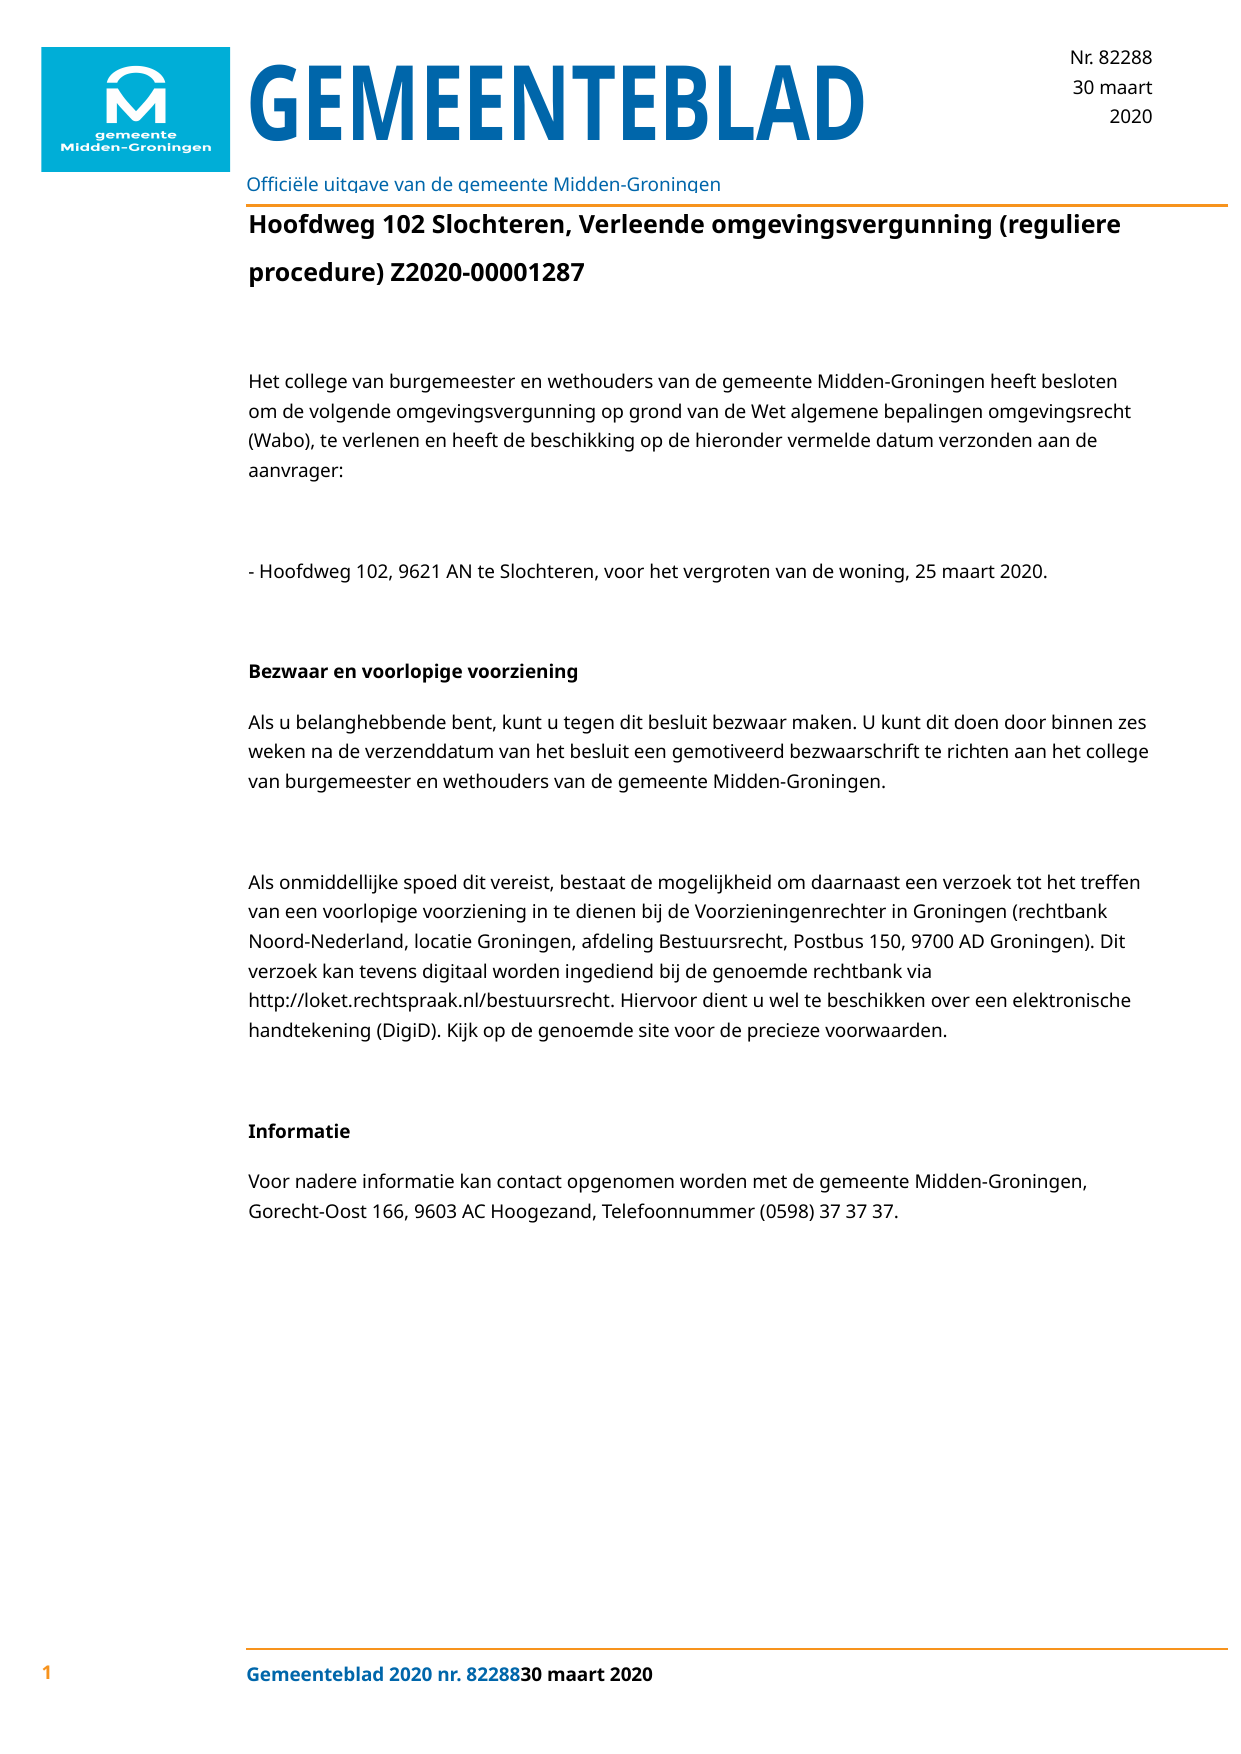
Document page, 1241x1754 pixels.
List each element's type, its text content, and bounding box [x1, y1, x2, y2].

text - Hoofdweg 102, 9621 AN te Slochteren, voor het vergroten van de woning, 25 maart 2020. [248, 558, 1152, 584]
text Hoofdweg 102 Slochteren, Verleende omgevingsvergunning (reguliere procedure) Z2020-00001287 [248, 207, 1152, 288]
picture [107, 89, 165, 122]
text Als onmiddellijke spoed dit vereist, bestaat de mogelijkheid om daarnaast een verzoek tot het treffen van een voorlopige voorziening in te dienen bij de Voorzieningenrechter in Groningen (rechtbank Noord-Nederland, locatie Groningen, afdeling Bestuursrecht, Postbus 150, 9700 AD Groningen). Dit verzoek kan tevens digitaal worden ingediend bij de genoemde rechtbank via http://loket.rechtspraak.nl/bestuursrecht. Hiervoor dient u wel te beschikken over een elektronische handtekening (DigiD). Kijk op de genoemde site voor de precieze voorwaarden. [248, 869, 1152, 1043]
picture [108, 66, 164, 82]
picture [184, 146, 190, 153]
text Het college van burgemeester en wethouders van de gemeente Midden-Groningen heeft besloten om de volgende omgevingsvergunning op grond van de Wet algemene bepalingen omgevingsrecht (Wabo), te verlenen en heeft de beschikking op de hieronder vermelde datum verzonden aan de aanvrager: [248, 368, 1152, 483]
text Informatie [248, 1118, 1152, 1144]
text Voor nadere informatie kan contact opgenomen worden met de gemeente Midden-Groningen, Gorecht-Oost 166, 9603 AC Hoogezand, Telefoonnummer (0598) 37 37 37. [248, 1168, 1152, 1224]
text Als u belanghebbende bent, kunt u tegen dit besluit bezwaar maken. U kunt dit doen door binnen zes weken na de verzenddatum van het besluit een gemotiveerd bezwaarschrift te richten aan het college van burgemeester en wethouders van de gemeente Midden-Groningen. [248, 709, 1152, 794]
text Bezwaar en voorlopige voorziening [248, 659, 1152, 684]
